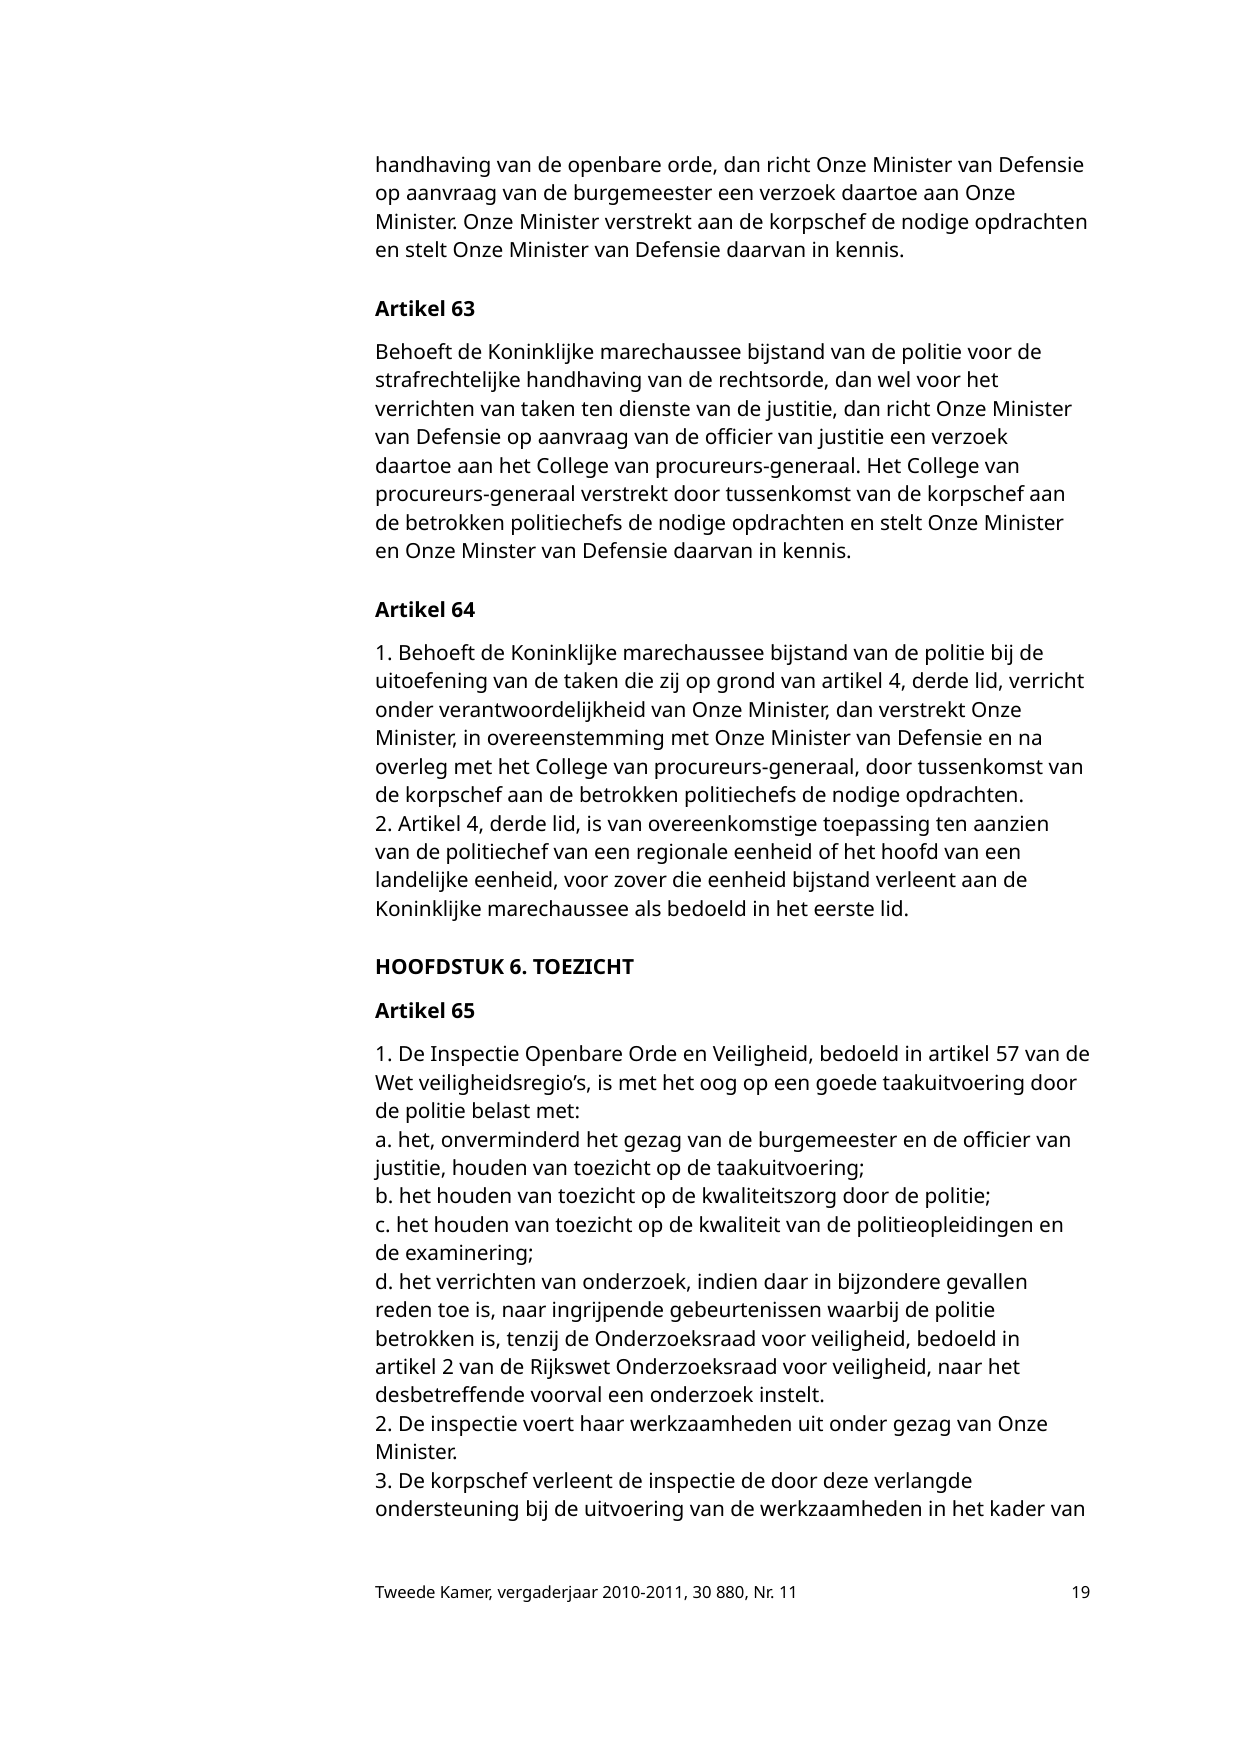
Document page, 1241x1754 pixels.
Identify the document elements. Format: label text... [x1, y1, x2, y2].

text Artikel 64 [375, 595, 1090, 623]
text 1. Behoeft de Koninklijke marechaussee bijstand van de politie bij de uitoefening van de taken die zij op grond van artikel 4, derde lid, verricht onder verantwoordelijkheid van Onze Minister, dan verstrekt Onze Minister, in overeenstemming met Onze Minister van Defensie en na overleg met het College van procureurs-generaal, door tussenkomst van de korpschef aan de betrokken politiechefs de nodige opdrachten. [375, 638, 1090, 809]
text Artikel 65 [375, 996, 1090, 1024]
text 2. Artikel 4, derde lid, is van overeenkomstige toepassing ten aanzien van de politiechef van een regionale eenheid of het hoofd van een landelijke eenheid, voor zover die eenheid bijstand verleent aan de Koninklijke marechaussee als bedoeld in het eerste lid. [375, 809, 1090, 922]
text handhaving van de openbare orde, dan richt Onze Minister van Defensie op aanvraag van de burgemeester een verzoek daartoe aan Onze Minister. Onze Minister verstrekt aan de korpschef de nodige opdrachten en stelt Onze Minister van Defensie daarvan in kennis. [375, 150, 1090, 264]
text Artikel 63 [375, 294, 1090, 322]
text HOOFDSTUK 6. TOEZICHT [375, 952, 1090, 981]
text Behoeft de Koninklijke marechaussee bijstand van de politie voor de strafrechtelijke handhaving van de rechtsorde, dan wel voor het verrichten van taken ten dienste van de justitie, dan richt Onze Minister van Defensie op aanvraag van de officier van justitie een verzoek daartoe aan het College van procureurs-generaal. Het College van procureurs-generaal verstrekt door tussenkomst van de korpschef aan de betrokken politiechefs de nodige opdrachten en stelt Onze Minister en Onze Minster van Defensie daarvan in kennis. [375, 337, 1090, 565]
text a. het, onverminderd het gezag van de burgemeester en de officier van justitie, houden van toezicht op de taakuitvoering; [375, 1125, 1090, 1182]
text b. het houden van toezicht op de kwaliteitszorg door de politie; [375, 1182, 1090, 1210]
text 1. De Inspectie Openbare Orde en Veiligheid, bedoeld in artikel 57 van de Wet veiligheidsregio’s, is met het oog op een goede taakuitvoering door de politie belast met: [375, 1039, 1090, 1125]
text 3. De korpschef verleent de inspectie de door deze verlangde ondersteuning bij de uitvoering van de werkzaamheden in het kader van [375, 1466, 1090, 1523]
text 2. De inspectie voert haar werkzaamheden uit onder gezag van Onze Minister. [375, 1409, 1090, 1466]
text d. het verrichten van onderzoek, indien daar in bijzondere gevallen reden toe is, naar ingrijpende gebeurtenissen waarbij de politie betrokken is, tenzij de Onderzoeksraad voor veiligheid, bedoeld in artikel 2 van de Rijkswet Onderzoeksraad voor veiligheid, naar het desbetreffende voorval een onderzoek instelt. [375, 1267, 1090, 1409]
text c. het houden van toezicht op de kwaliteit van de politieopleidingen en de examinering; [375, 1210, 1090, 1267]
